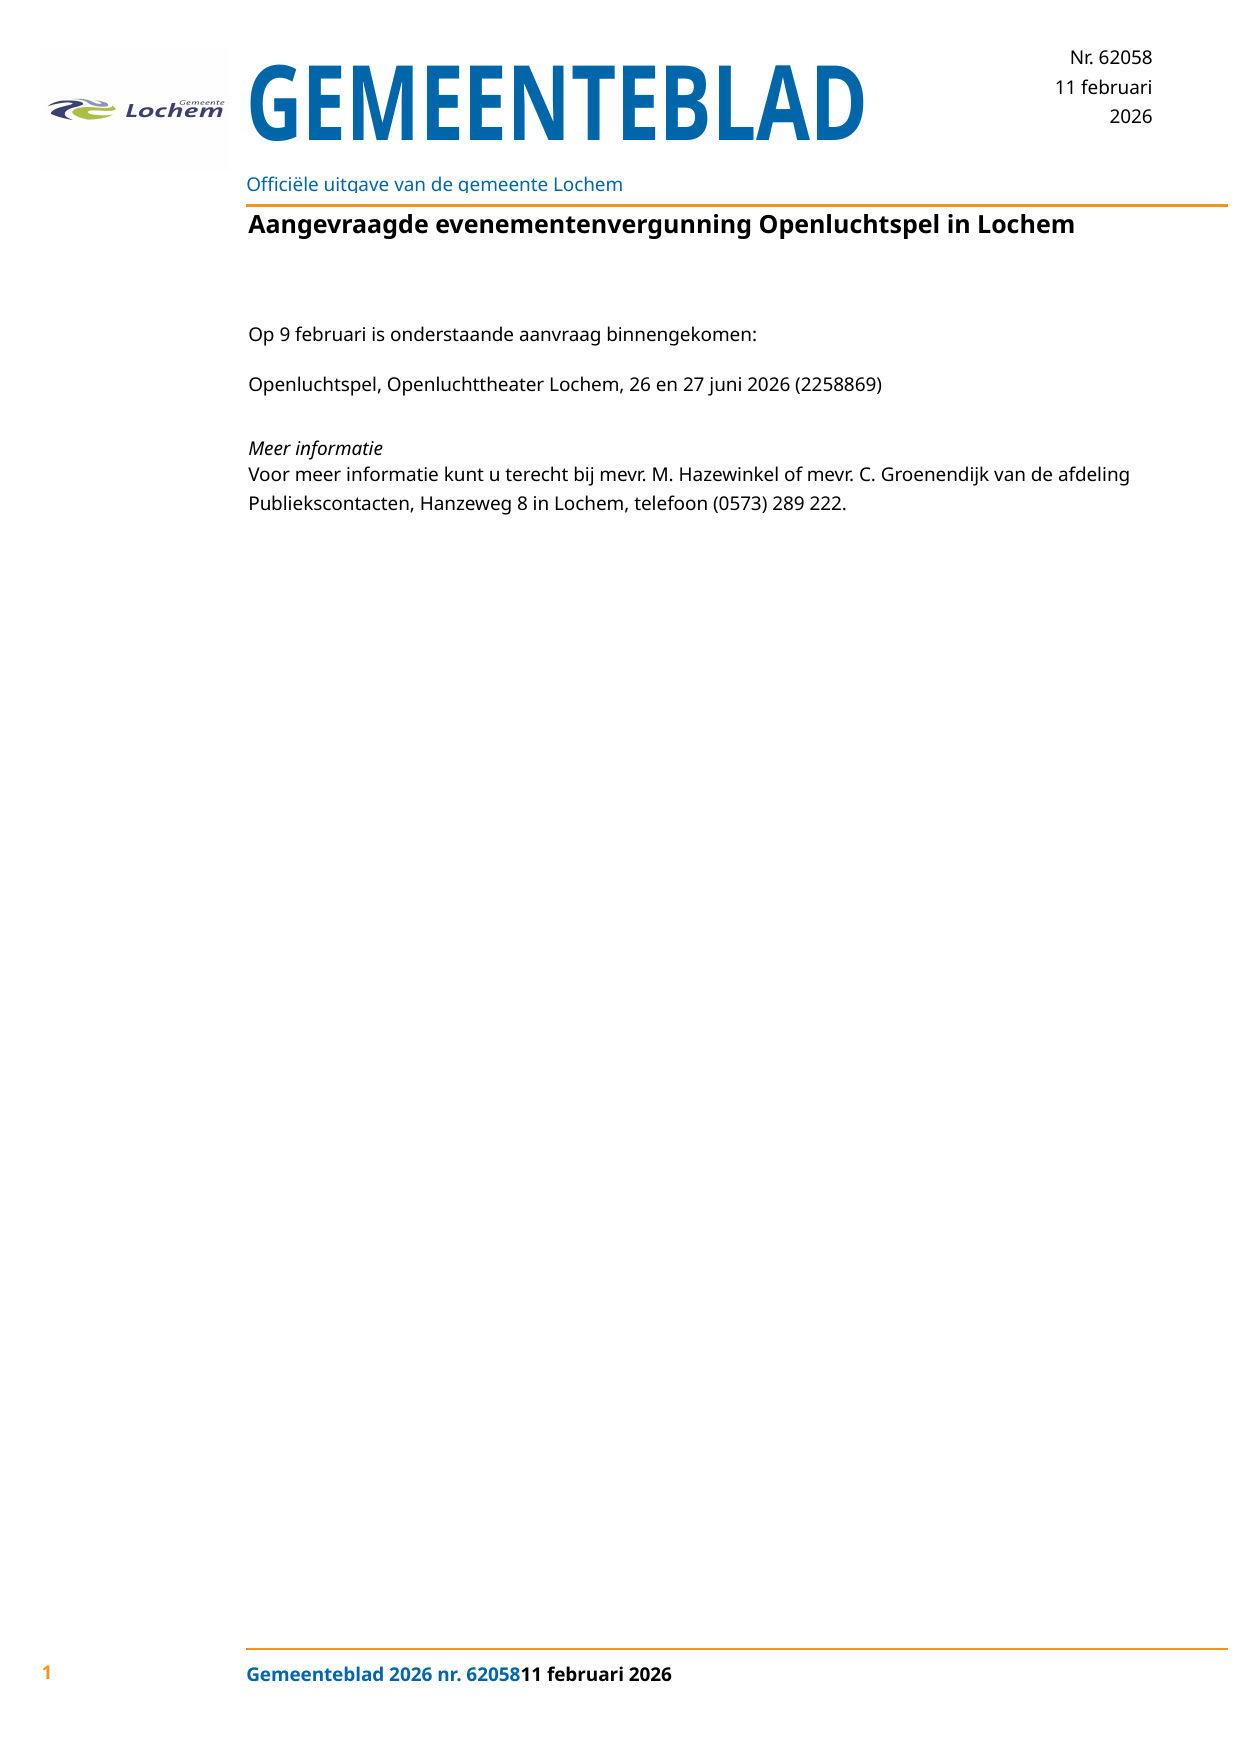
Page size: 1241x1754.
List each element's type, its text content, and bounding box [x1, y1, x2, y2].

text Aangevraagde evenementenvergunning Openluchtspel in Lochem [248, 207, 1152, 241]
text Op 9 februari is onderstaande aanvraag binnengekomen: [248, 321, 1152, 346]
text Meer informatie [248, 435, 1152, 461]
picture [41, 47, 231, 172]
text Openluchtspel, Openluchttheater Lochem, 26 en 27 juni 2026 (2258869) [248, 371, 1152, 397]
text Voor meer informatie kunt u terecht bij mevr. M. Hazewinkel of mevr. C. Groenendijk van de afdeling Publiekscontacten, Hanzeweg 8 in Lochem, telefoon (0573) 289 222. [248, 461, 1152, 516]
